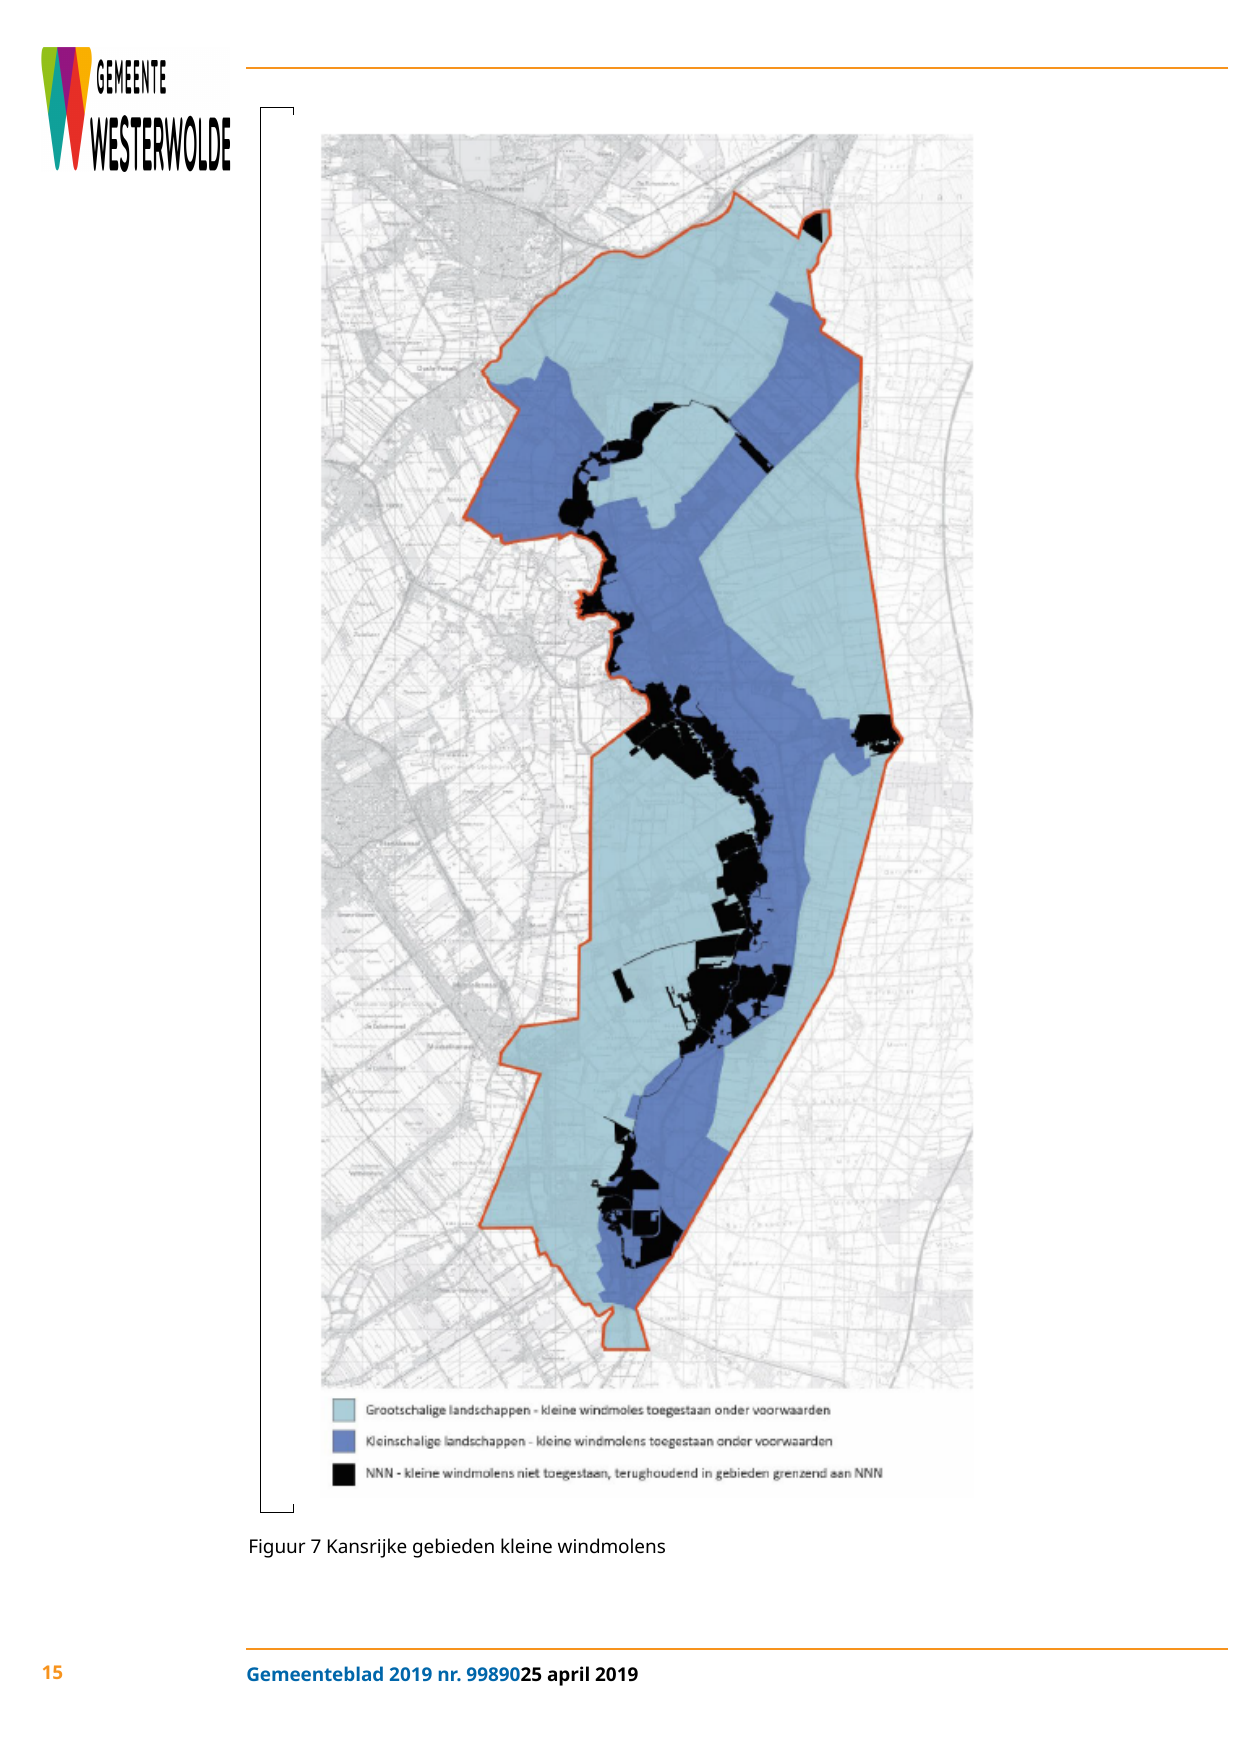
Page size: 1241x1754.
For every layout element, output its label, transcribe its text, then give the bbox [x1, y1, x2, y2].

picture [41, 47, 231, 172]
text Figuur 7 Kansrijke gebieden kleine windmolens [248, 1534, 1152, 1559]
picture [268, 115, 1035, 1504]
